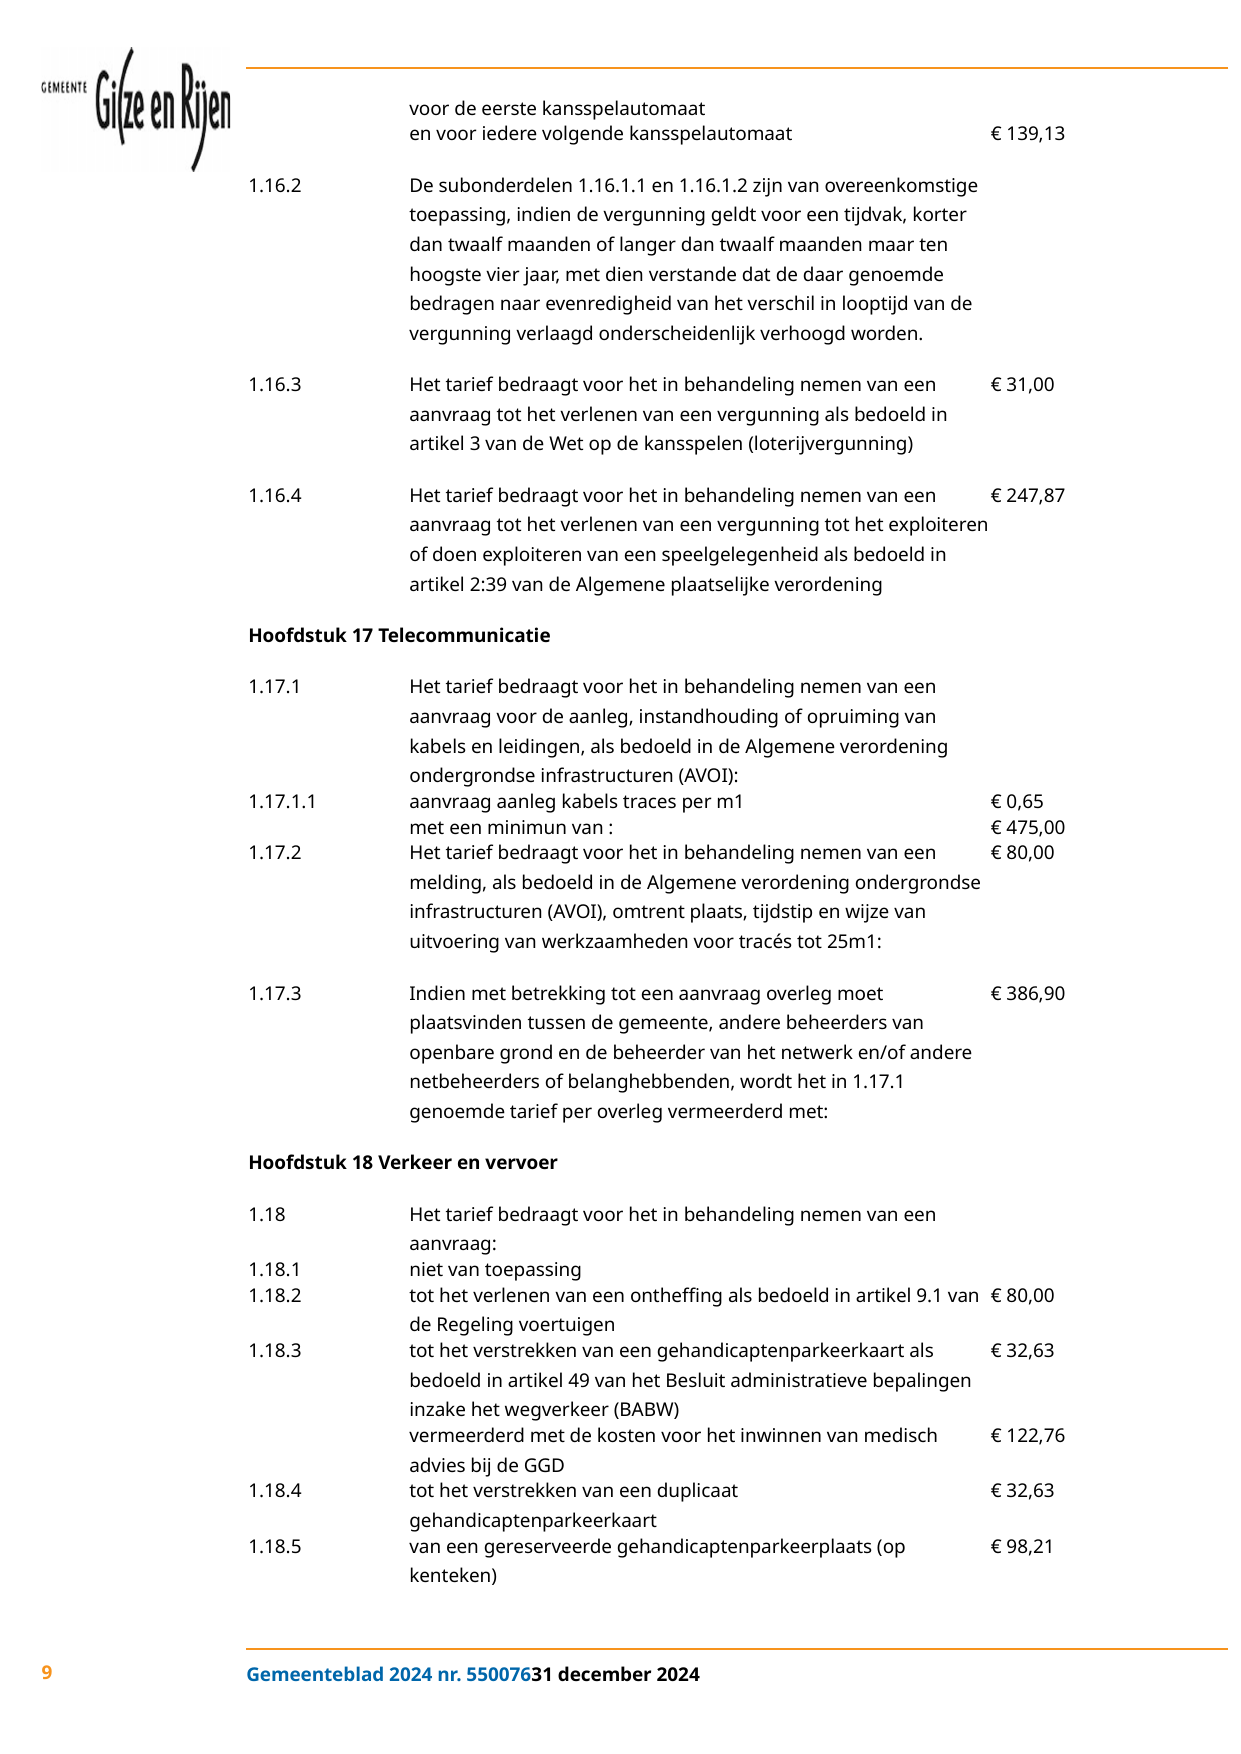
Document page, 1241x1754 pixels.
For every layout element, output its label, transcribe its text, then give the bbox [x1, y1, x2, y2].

table_cell Het tarief bedraagt voor het in behandeling nemen van een melding, als bedoeld in de Algemene verordening ondergrondse infrastructuren (AVOI), omtrent plaats, tijdstip en wijze van uitvoering van werkzaamheden voor tracés tot 25m1: [409, 840, 991, 954]
picture [41, 47, 231, 172]
table_cell [991, 1256, 1152, 1282]
table_cell [248, 596, 409, 622]
table_cell [248, 146, 409, 172]
table_cell 1.18 [248, 1201, 409, 1256]
table_cell [409, 648, 991, 674]
table_cell [991, 146, 1152, 172]
table_cell met een minimun van : [409, 814, 991, 839]
table_cell 1.18.5 [248, 1533, 409, 1588]
table_cell Het tarief bedraagt voor het in behandeling nemen van een aanvraag: [409, 1201, 991, 1256]
table_cell € 0,65 [991, 788, 1152, 814]
table_cell [991, 456, 1152, 482]
table_cell € 80,00 [991, 840, 1152, 954]
table_cell 1.16.2 [248, 172, 409, 346]
table_cell € 122,76 [991, 1422, 1152, 1478]
table_cell [409, 346, 991, 371]
table_cell van een gereserveerde gehandicaptenparkeerplaats (op kenteken) [409, 1533, 991, 1588]
table_cell € 31,00 [991, 371, 1152, 456]
table_cell [248, 814, 409, 839]
table_cell [248, 1175, 409, 1201]
table_cell aanvraag aanleg kabels traces per m1 [409, 788, 991, 814]
table_cell [248, 95, 409, 121]
table_cell tot het verlenen van een ontheffing als bedoeld in artikel 9.1 van de Regeling voertuigen [409, 1282, 991, 1337]
table_cell Hoofdstuk 18 Verkeer en vervoer [248, 1150, 991, 1175]
table_cell en voor iedere volgende kansspelautomaat [409, 121, 991, 146]
table_cell [248, 346, 409, 371]
table_cell [991, 648, 1152, 674]
table_cell tot het verstrekken van een duplicaat gehandicaptenparkeerkaart [409, 1478, 991, 1533]
table_cell [991, 674, 1152, 788]
table_cell [409, 596, 991, 622]
table_cell [991, 954, 1152, 980]
table_cell Het tarief bedraagt voor het in behandeling nemen van een aanvraag tot het verlenen van een vergunning als bedoeld in artikel 3 van de Wet op de kansspelen (loterijvergunning) [409, 371, 991, 456]
table_cell De subonderdelen 1.16.1.1 en 1.16.1.2 zijn van overeenkomstige toepassing, indien de vergunning geldt voor een tijdvak, korter dan twaalf maanden of langer dan twaalf maanden maar ten hoogste vier jaar, met dien verstande dat de daar genoemde bedragen naar evenredigheid van het verschil in looptijd van de vergunning verlaagd onderscheidenlijk verhoogd worden. [409, 172, 991, 346]
table_cell Het tarief bedraagt voor het in behandeling nemen van een aanvraag voor de aanleg, instandhouding of opruiming van kabels en leidingen, als bedoeld in de Algemene verordening ondergrondse infrastructuren (AVOI): [409, 674, 991, 788]
table_cell € 32,63 [991, 1338, 1152, 1422]
table_cell [248, 121, 409, 146]
table_cell [991, 1201, 1152, 1256]
table_cell [409, 1124, 991, 1149]
table_cell [248, 456, 409, 482]
table_cell € 32,63 [991, 1478, 1152, 1533]
table_cell Hoofdstuk 17 Telecommunicatie [248, 622, 991, 648]
table_cell Het tarief bedraagt voor het in behandeling nemen van een aanvraag tot het verlenen van een vergunning tot het exploiteren of doen exploiteren van een speelgelegenheid als bedoeld in artikel 2:39 van de Algemene plaatselijke verordening [409, 482, 991, 596]
table_cell 1.18.3 [248, 1338, 409, 1422]
table_cell [991, 1150, 1152, 1175]
table_cell [409, 954, 991, 980]
table_cell [991, 596, 1152, 622]
table_cell [991, 346, 1152, 371]
table_cell Indien met betrekking tot een aanvraag overleg moet plaatsvinden tussen de gemeente, andere beheerders van openbare grond en de beheerder van het netwerk en/of andere netbeheerders of belanghebbenden, wordt het in 1.17.1 genoemde tarief per overleg vermeerderd met: [409, 980, 991, 1124]
table_cell [248, 1422, 409, 1478]
table_cell € 247,87 [991, 482, 1152, 596]
table_cell [991, 95, 1152, 121]
table_cell 1.17.1.1 [248, 788, 409, 814]
table_cell tot het verstrekken van een gehandicaptenparkeerkaart als bedoeld in artikel 49 van het Besluit administratieve bepalingen inzake het wegverkeer (BABW) [409, 1338, 991, 1422]
table_cell 1.17.2 [248, 840, 409, 954]
table_cell niet van toepassing [409, 1256, 991, 1282]
table_cell vermeerderd met de kosten voor het inwinnen van medisch advies bij de GGD [409, 1422, 991, 1478]
table_cell [409, 146, 991, 172]
table_cell € 475,00 [991, 814, 1152, 839]
table_cell [991, 1175, 1152, 1201]
table_cell 1.18.4 [248, 1478, 409, 1533]
table_cell € 98,21 [991, 1533, 1152, 1588]
table_cell [248, 648, 409, 674]
table_cell [991, 622, 1152, 648]
table_cell € 139,13 [991, 121, 1152, 146]
table_cell 1.17.3 [248, 980, 409, 1124]
table_cell [409, 456, 991, 482]
table_cell [991, 1124, 1152, 1149]
table_cell 1.17.1 [248, 674, 409, 788]
table_cell [991, 172, 1152, 346]
table_cell [409, 1175, 991, 1201]
table_cell € 386,90 [991, 980, 1152, 1124]
table_cell [248, 954, 409, 980]
table_cell 1.16.3 [248, 371, 409, 456]
table_cell 1.16.4 [248, 482, 409, 596]
table_cell voor de eerste kansspelautomaat [409, 95, 991, 121]
table_cell [248, 1124, 409, 1149]
table_cell € 80,00 [991, 1282, 1152, 1337]
table_cell 1.18.1 [248, 1256, 409, 1282]
table_cell 1.18.2 [248, 1282, 409, 1337]
